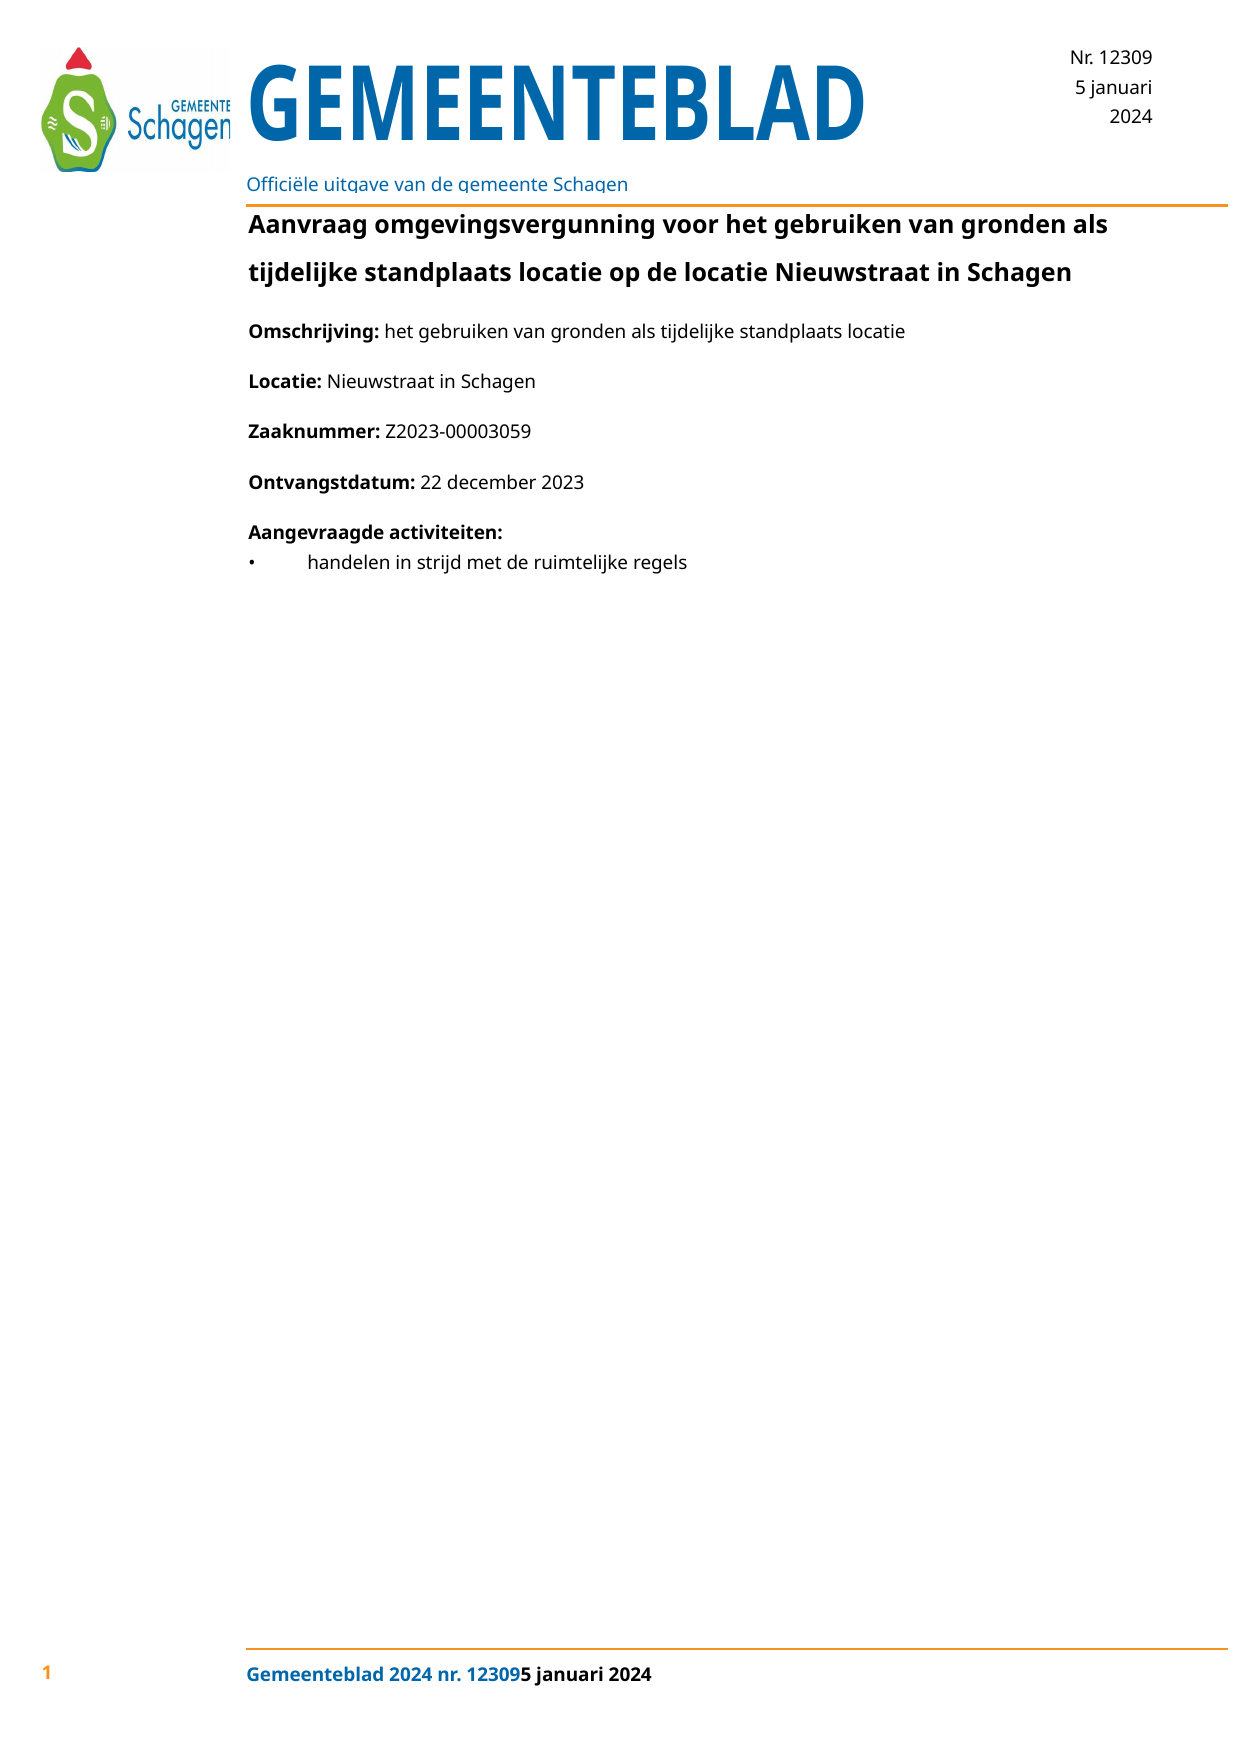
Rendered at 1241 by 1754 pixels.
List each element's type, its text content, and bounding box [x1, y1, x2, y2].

text Locatie: Nieuwstraat in Schagen [248, 368, 1152, 394]
text Aangevraagde activiteiten: [248, 519, 1152, 545]
text Aanvraag omgevingsvergunning voor het gebruiken van gronden als tijdelijke standplaats locatie op de locatie Nieuwstraat in Schagen [248, 207, 1152, 288]
list handelen in strijd met de ruimtelijke regels [248, 549, 1152, 575]
text Ontvangstdatum: 22 december 2023 [248, 469, 1152, 495]
picture [41, 47, 231, 172]
text Zaaknummer: Z2023-00003059 [248, 419, 1152, 444]
text Omschrijving: het gebruiken van gronden als tijdelijke standplaats locatie [248, 318, 1152, 344]
